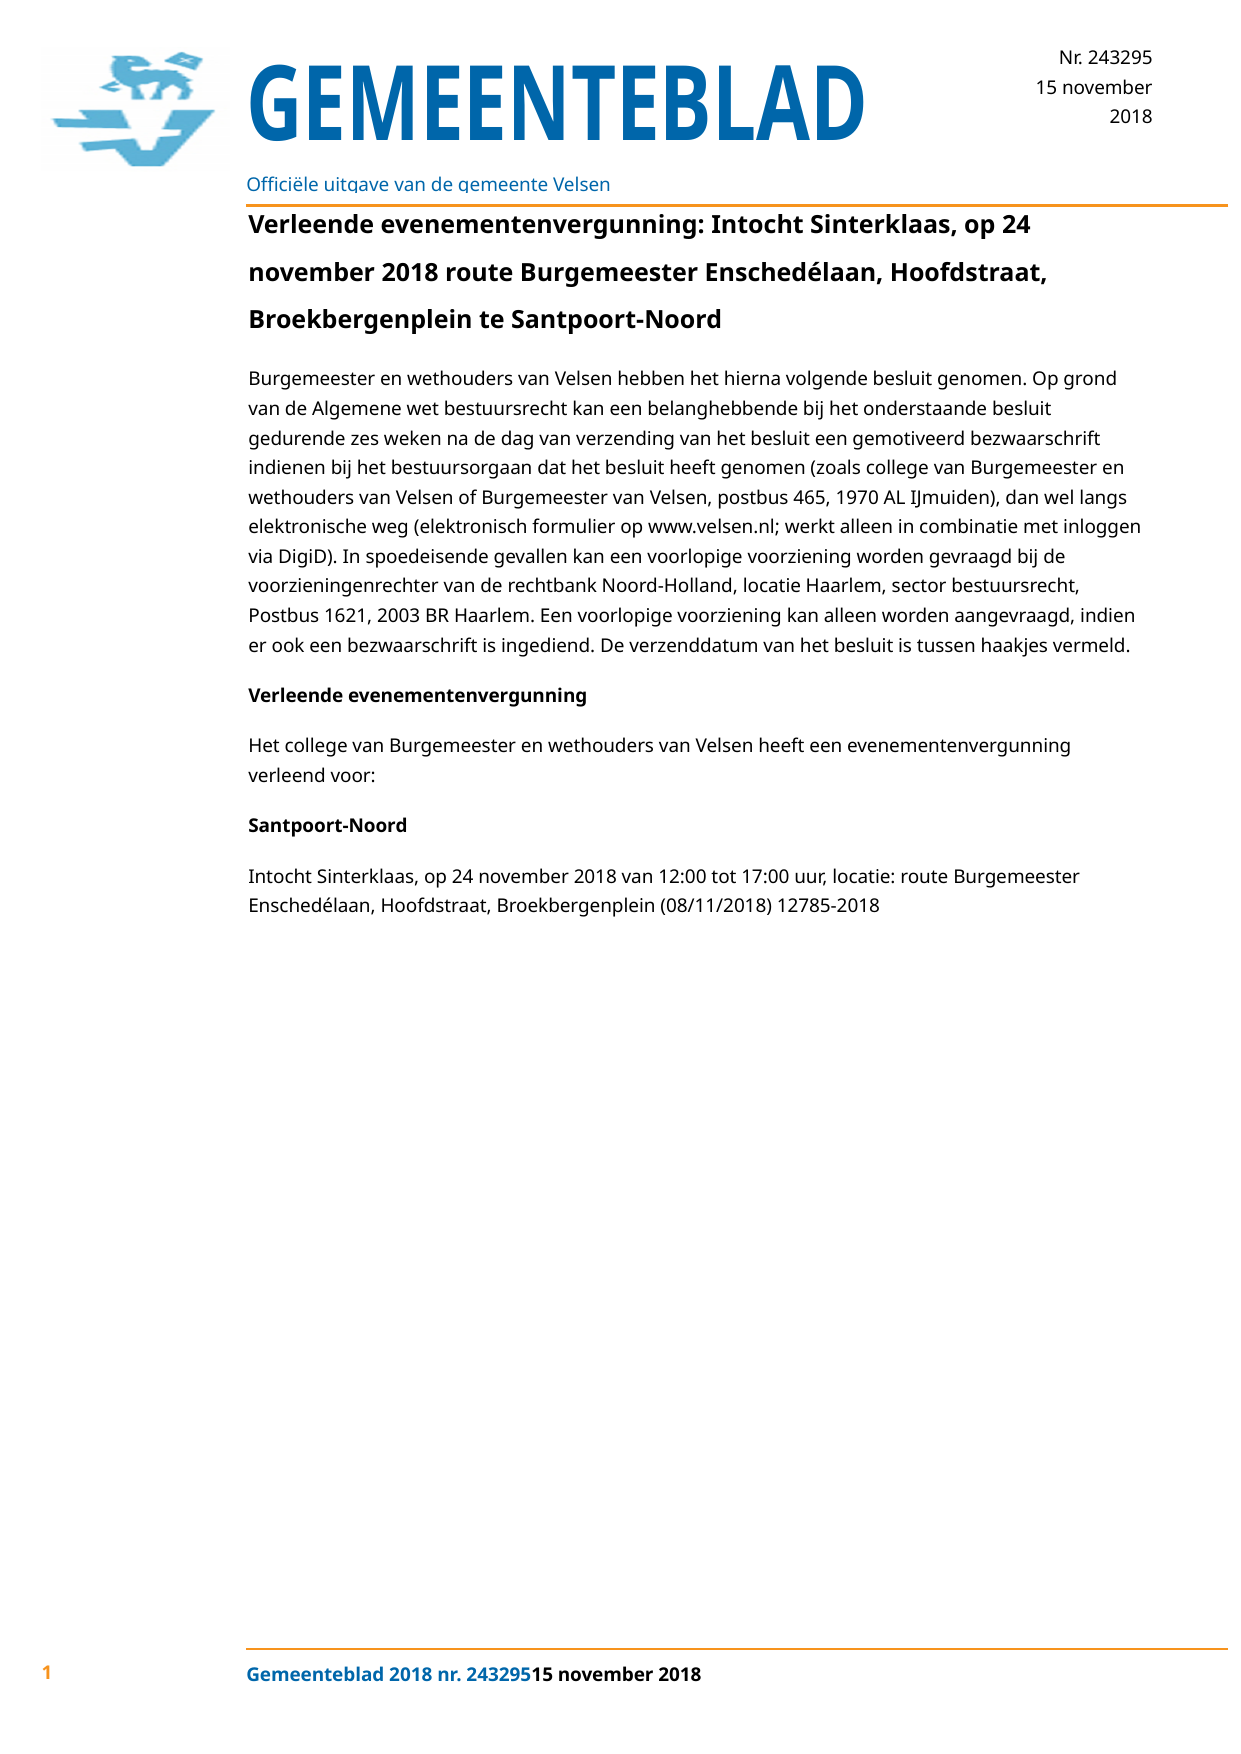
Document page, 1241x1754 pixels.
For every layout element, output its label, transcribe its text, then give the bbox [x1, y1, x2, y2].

text Santpoort-Noord [248, 813, 1152, 838]
text Verleende evenementenvergunning: Intocht Sinterklaas, op 24 november 2018 route Burgemeester Enschedélaan, Hoofdstraat, Broekbergenplein te Santpoort-Noord [248, 207, 1152, 336]
picture [41, 47, 231, 172]
text Burgemeester en wethouders van Velsen hebben het hierna volgende besluit genomen. Op grond van de Algemene wet bestuursrecht kan een belanghebbende bij het onderstaande besluit gedurende zes weken na de dag van verzending van het besluit een gemotiveerd bezwaarschrift indienen bij het bestuursorgaan dat het besluit heeft genomen (zoals college van Burgemeester en wethouders van Velsen of Burgemeester van Velsen, postbus 465, 1970 AL IJmuiden), dan wel langs elektronische weg (elektronisch formulier op www.velsen.nl; werkt alleen in combinatie met inloggen via DigiD). In spoedeisende gevallen kan een voorlopige voorziening worden gevraagd bij de voorzieningenrechter van de rechtbank Noord-Holland, locatie Haarlem, sector bestuursrecht, Postbus 1621, 2003 BR Haarlem. Een voorlopige voorziening kan alleen worden aangevraagd, indien er ook een bezwaarschrift is ingediend. De verzenddatum van het besluit is tussen haakjes vermeld. [248, 366, 1152, 657]
text Intocht Sinterklaas, op 24 november 2018 van 12:00 tot 17:00 uur, locatie: route Burgemeester Enschedélaan, Hoofdstraat, Broekbergenplein (08/11/2018) 12785-2018 [248, 863, 1152, 918]
text Het college van Burgemeester en wethouders van Velsen heeft een evenementenvergunning verleend voor: [248, 733, 1152, 788]
text Verleende evenementenvergunning [248, 682, 1152, 708]
